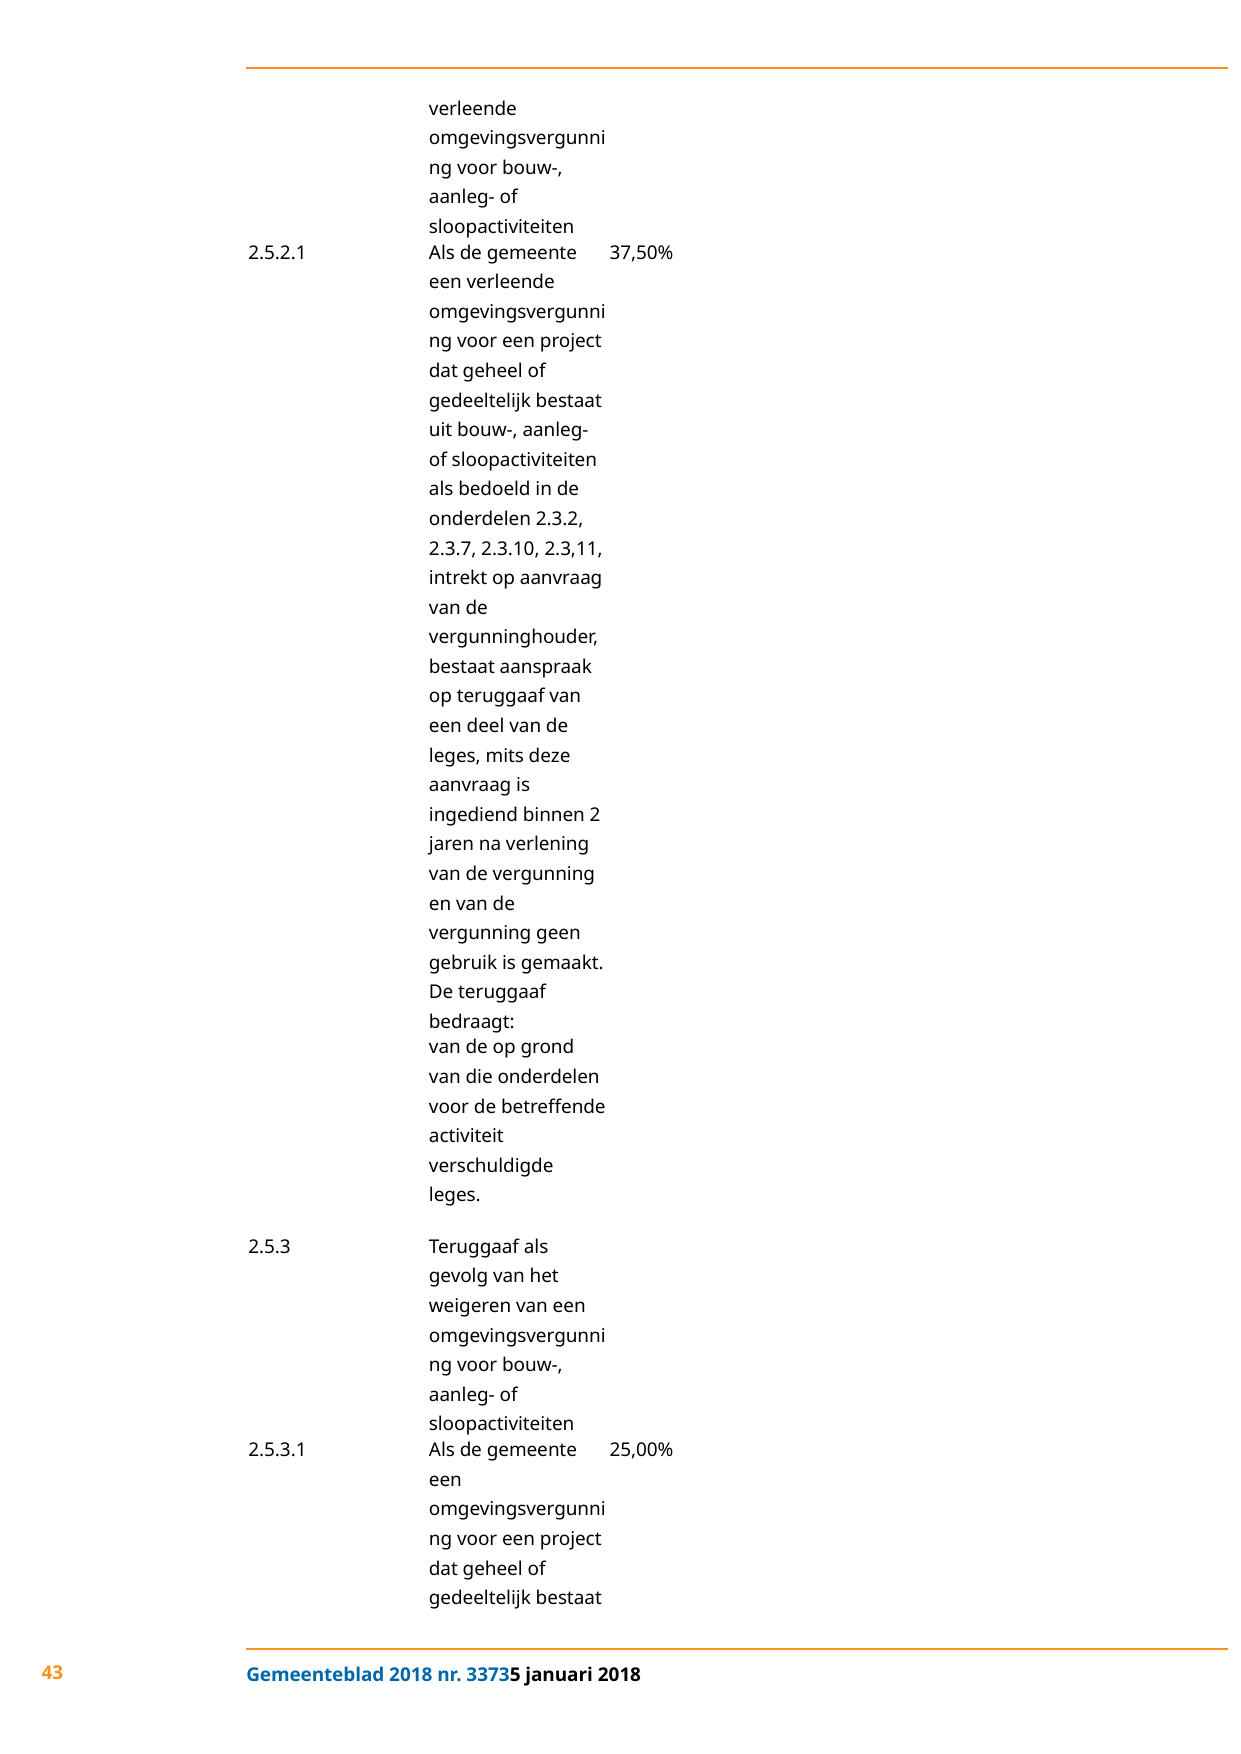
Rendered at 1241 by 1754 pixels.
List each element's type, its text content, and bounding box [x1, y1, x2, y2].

table_cell 37,50% [609, 239, 790, 1034]
table_cell [248, 1034, 429, 1207]
table_cell 2.5.2.1 [248, 239, 429, 1034]
table_cell [248, 1208, 429, 1233]
table_cell Teruggaaf als gevolg van het weigeren van een omgevingsvergunning voor bouw-, aanleg- of sloopactiviteiten [429, 1233, 609, 1436]
table_cell Als de gemeente een omgevingsvergunning voor een project dat geheel of gedeeltelijk bestaat [429, 1436, 609, 1610]
table_cell 25,00% [609, 1436, 790, 1610]
table_cell [248, 95, 429, 239]
table_cell [609, 1034, 790, 1207]
picture [41, 47, 231, 172]
table_cell verleende omgevingsvergunning voor bouw-, aanleg- of sloopactiviteiten [429, 95, 609, 239]
table_cell Als de gemeente een verleende omgevingsvergunning voor een project dat geheel of gedeeltelijk bestaat uit bouw-, aanleg- of sloopactiviteiten als bedoeld in de onderdelen 2.3.2, 2.3.7, 2.3.10, 2.3,11, intrekt op aanvraag van de vergunninghouder, bestaat aanspraak op teruggaaf van een deel van de leges, mits deze aanvraag is ingediend binnen 2 jaren na verlening van de vergunning en van de vergunning geen gebruik is gemaakt. De teruggaaf bedraagt: [429, 239, 609, 1034]
table_cell 2.5.3.1 [248, 1436, 429, 1610]
table_cell [609, 95, 790, 239]
table_cell [609, 1208, 790, 1233]
table_cell van de op grond van die onderdelen voor de betreffende activiteit verschuldigde leges. [429, 1034, 609, 1207]
table_cell 2.5.3 [248, 1233, 429, 1436]
table_cell [609, 1233, 790, 1436]
table_cell [429, 1208, 609, 1233]
